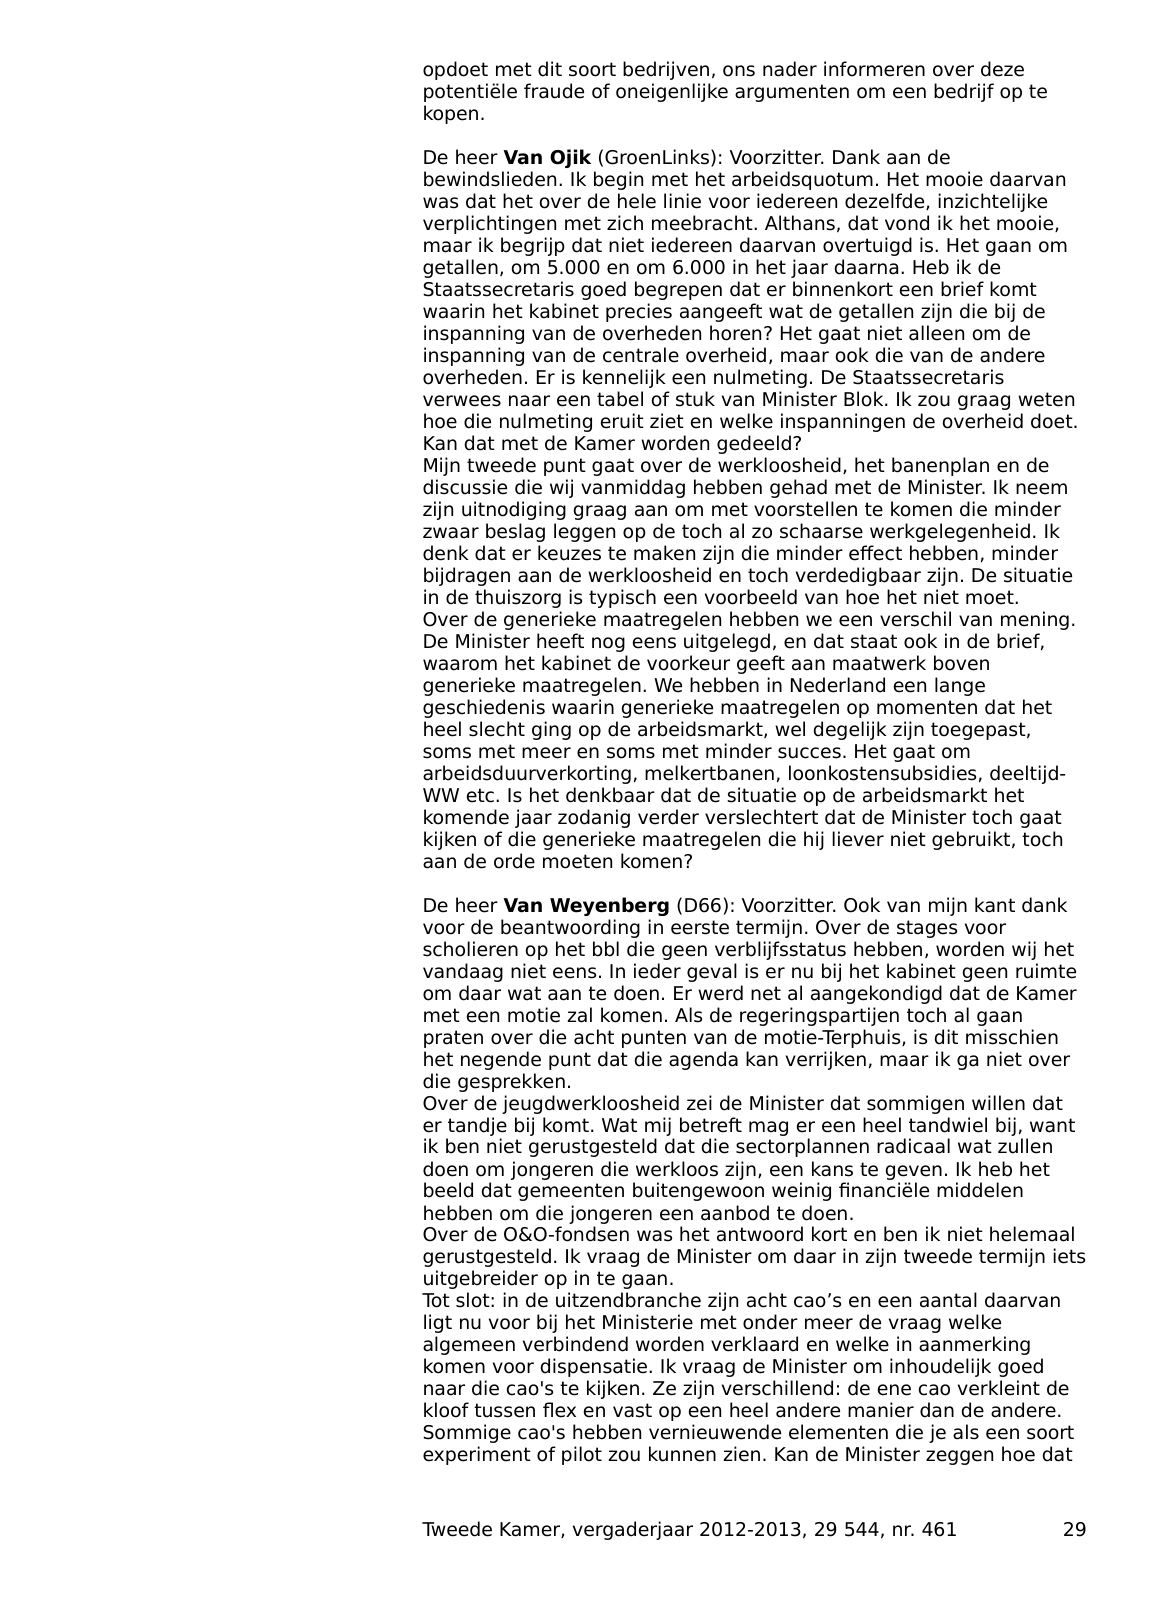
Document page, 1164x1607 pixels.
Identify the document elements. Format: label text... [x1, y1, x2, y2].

text Mijn tweede punt gaat over de werkloosheid, het banenplan en de discussie die wij vanmiddag hebben gehad met de Minister. Ik neem zijn uitnodiging graag aan om met voorstellen te komen die minder zwaar beslag leggen op de toch al zo schaarse werkgelegenheid. Ik denk dat er keuzes te maken zijn die minder effect hebben, minder bijdragen aan de werkloosheid en toch verdedigbaar zijn. De situatie in de thuiszorg is typisch een voorbeeld van hoe het niet moet. [422, 455, 1087, 609]
text opdoet met dit soort bedrijven, ons nader informeren over deze potentiële fraude of oneigenlijke argumenten om een bedrijf op te kopen. [422, 59, 1087, 125]
text De heer Van Weyenberg (D66): Voorzitter. Ook van mijn kant dank voor de beantwoording in eerste termijn. Over de stages voor scholieren op het bbl die geen verblijfsstatus hebben, worden wij het vandaag niet eens. In ieder geval is er nu bij het kabinet geen ruimte om daar wat aan te doen. Er werd net al aangekondigd dat de Kamer met een motie zal komen. Als de regeringspartijen toch al gaan praten over die acht punten van de motie-Terphuis, is dit misschien het negende punt dat die agenda kan verrijken, maar ik ga niet over die gesprekken. [422, 895, 1087, 1092]
text Over de O&O-fondsen was het antwoord kort en ben ik niet helemaal gerustgesteld. Ik vraag de Minister om daar in zijn tweede termijn iets uitgebreider op in te gaan. [422, 1224, 1087, 1290]
text De heer Van Ojik (GroenLinks): Voorzitter. Dank aan de bewindslieden. Ik begin met het arbeidsquotum. Het mooie daarvan was dat het over de hele linie voor iedereen dezelfde, inzichtelijke verplichtingen met zich meebracht. Althans, dat vond ik het mooie, maar ik begrijp dat niet iedereen daarvan overtuigd is. Het gaan om getallen, om 5.000 en om 6.000 in het jaar daarna. Heb ik de Staatssecretaris goed begrepen dat er binnenkort een brief komt waarin het kabinet precies aangeeft wat de getallen zijn die bij de inspanning van de overheden horen? Het gaat niet alleen om de inspanning van de centrale overheid, maar ook die van de andere overheden. Er is kennelijk een nulmeting. De Staatssecretaris verwees naar een tabel of stuk van Minister Blok. Ik zou graag weten hoe die nulmeting eruit ziet en welke inspanningen de overheid doet. Kan dat met de Kamer worden gedeeld? [422, 147, 1087, 455]
text Over de generieke maatregelen hebben we een verschil van mening. De Minister heeft nog eens uitgelegd, en dat staat ook in de brief, waarom het kabinet de voorkeur geeft aan maatwerk boven generieke maatregelen. We hebben in Nederland een lange geschiedenis waarin generieke maatregelen op momenten dat het heel slecht ging op de arbeidsmarkt, wel degelijk zijn toegepast, soms met meer en soms met minder succes. Het gaat om arbeidsduurverkorting, melkertbanen, loonkostensubsidies, deeltijd-WW etc. Is het denkbaar dat de situatie op de arbeidsmarkt het komende jaar zodanig verder verslechtert dat de Minister toch gaat kijken of die generieke maatregelen die hij liever niet gebruikt, toch aan de orde moeten komen? [422, 609, 1087, 872]
text Over de jeugdwerkloosheid zei de Minister dat sommigen willen dat er tandje bij komt. Wat mij betreft mag er een heel tandwiel bij, want ik ben niet gerustgesteld dat die sectorplannen radicaal wat zullen doen om jongeren die werkloos zijn, een kans te geven. Ik heb het beeld dat gemeenten buitengewoon weinig financiële middelen hebben om die jongeren een aanbod te doen. [422, 1092, 1087, 1224]
text Tot slot: in de uitzendbranche zijn acht cao’s en een aantal daarvan ligt nu voor bij het Ministerie met onder meer de vraag welke algemeen verbindend worden verklaard en welke in aanmerking komen voor dispensatie. Ik vraag de Minister om inhoudelijk goed naar die cao's te kijken. Ze zijn verschillend: de ene cao verkleint de kloof tussen flex en vast op een heel andere manier dan de andere. Sommige cao's hebben vernieuwende elementen die je als een soort experiment of pilot zou kunnen zien. Kan de Minister zeggen hoe dat [422, 1290, 1087, 1466]
